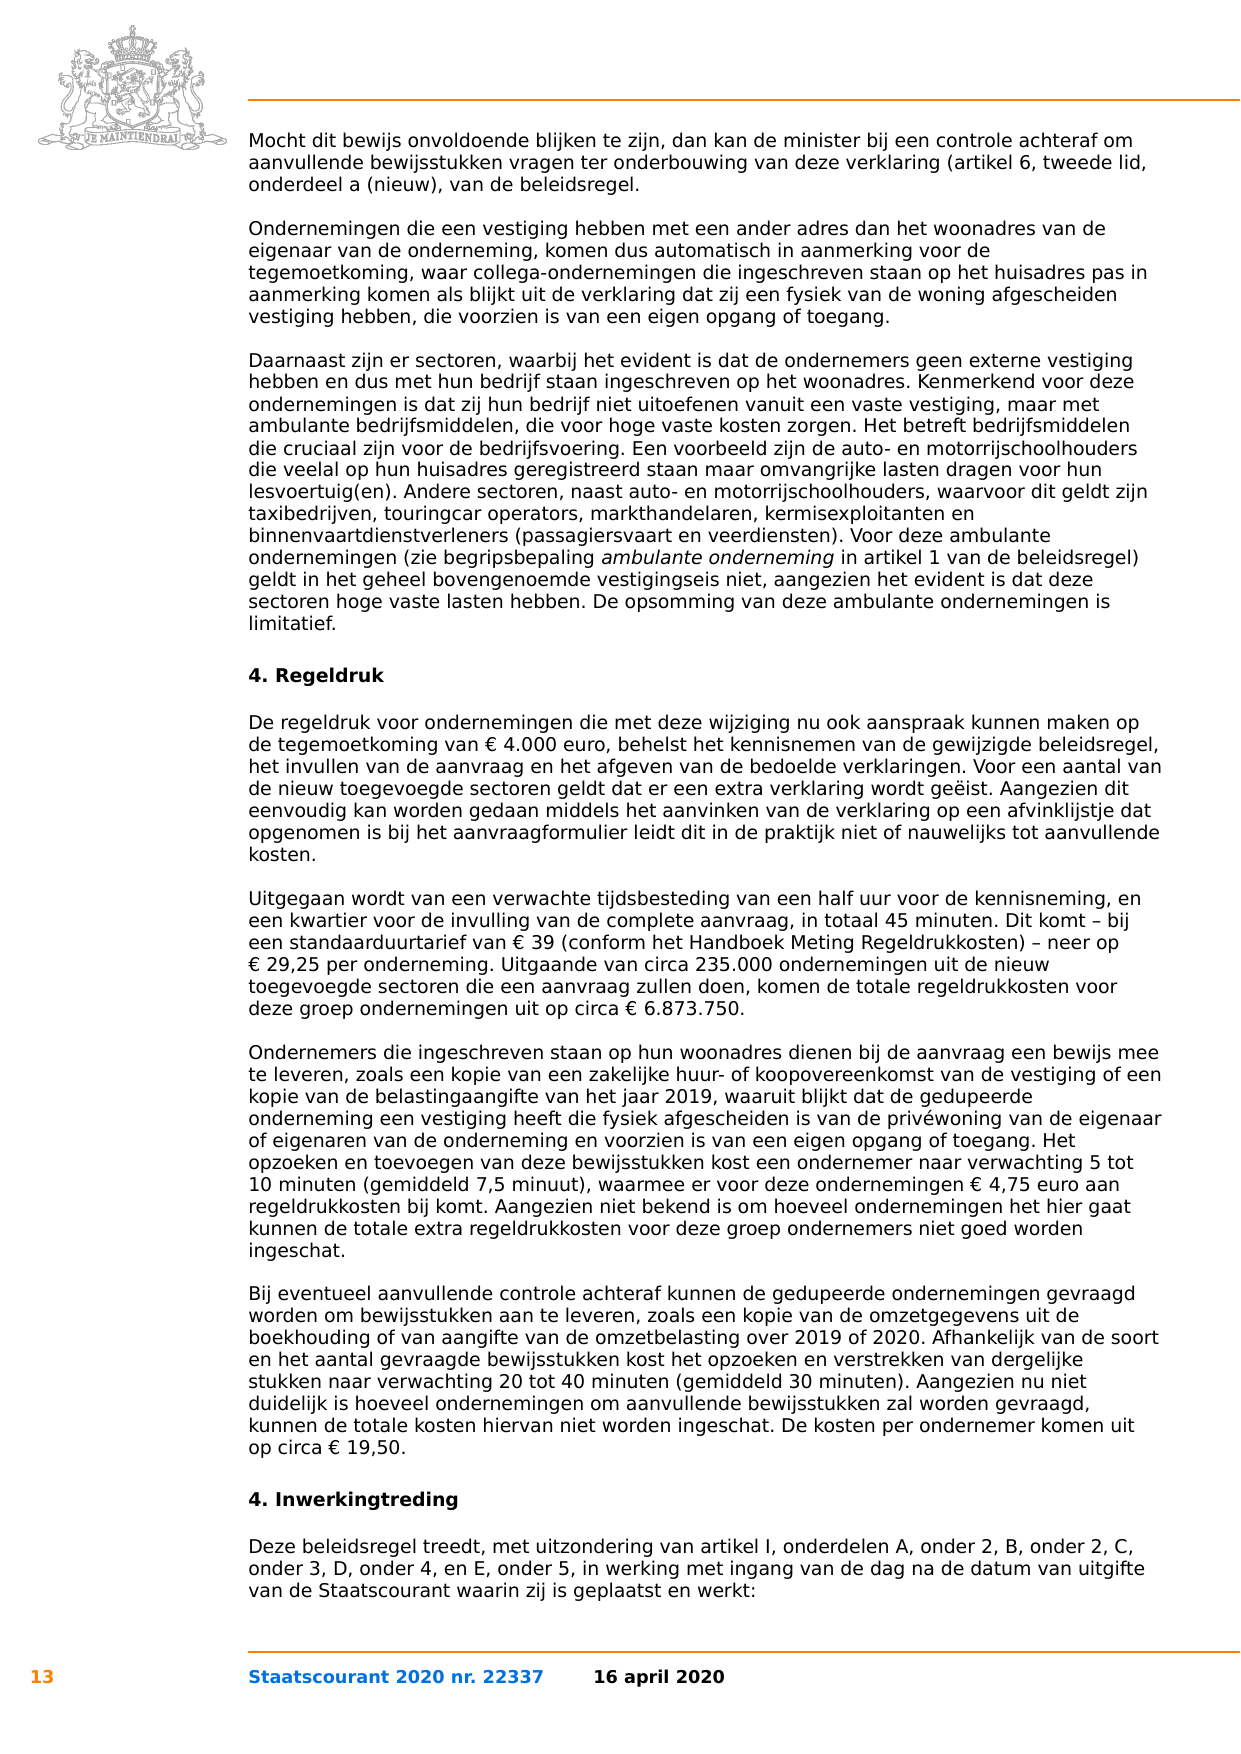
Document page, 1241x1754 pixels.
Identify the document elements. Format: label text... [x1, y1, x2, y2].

subtitle 4. Regeldruk [248, 665, 1163, 687]
text Deze beleidsregel treedt, met uitzondering van artikel I, onderdelen A, onder 2, B, onder 2, C, onder 3, D, onder 4, en E, onder 5, in werking met ingang van de dag na de datum van uitgifte van de Staatscourant waarin zij is geplaatst en werkt: [248, 1536, 1163, 1602]
text Daarnaast zijn er sectoren, waarbij het evident is dat de ondernemers geen externe vestiging hebben en dus met hun bedrijf staan ingeschreven op het woonadres. Kenmerkend voor deze ondernemingen is dat zij hun bedrijf niet uitoefenen vanuit een vaste vestiging, maar met ambulante bedrijfsmiddelen, die voor hoge vaste kosten zorgen. Het betreft bedrijfsmiddelen die cruciaal zijn voor de bedrijfsvoering. Een voorbeeld zijn de auto- en motorrijschoolhouders die veelal op hun huisadres geregistreerd staan maar omvangrijke lasten dragen voor hun lesvoertuig(en). Andere sectoren, naast auto- en motorrijschoolhouders, waarvoor dit geldt zijn taxibedrijven, touringcar operators, markthandelaren, kermisexploitanten en binnenvaartdienstverleners (passagiersvaart en veerdiensten). Voor deze ambulante ondernemingen (zie begripsbepaling ambulante onderneming in artikel 1 van de beleidsregel) geldt in het geheel bovengenoemde vestigingseis niet, aangezien het evident is dat deze sectoren hoge vaste lasten hebben. De opsomming van deze ambulante ondernemingen is limitatief. [248, 349, 1163, 635]
text De regeldruk voor ondernemingen die met deze wijziging nu ook aanspraak kunnen maken op de tegemoetkoming van € 4.000 euro, behelst het kennisnemen van de gewijzigde beleidsregel, het invullen van de aanvraag en het afgeven van de bedoelde verklaringen. Voor een aantal van de nieuw toegevoegde sectoren geldt dat er een extra verklaring wordt geëist. Aangezien dit eenvoudig kan worden gedaan middels het aanvinken van de verklaring op een afvinklijstje dat opgenomen is bij het aanvraagformulier leidt dit in de praktijk niet of nauwelijks tot aanvullende kosten. [248, 712, 1163, 866]
text Mocht dit bewijs onvoldoende blijken te zijn, dan kan de minister bij een controle achteraf om aanvullende bewijsstukken vragen ter onderbouwing van deze verklaring (artikel 6, tweede lid, onderdeel a (nieuw), van de beleidsregel. [248, 130, 1163, 196]
text Ondernemingen die een vestiging hebben met een ander adres dan het woonadres van de eigenaar van de onderneming, komen dus automatisch in aanmerking voor de tegemoetkoming, waar collega-ondernemingen die ingeschreven staan op het huisadres pas in aanmerking komen als blijkt uit de verklaring dat zij een fysiek van de woning afgescheiden vestiging hebben, die voorzien is van een eigen opgang of toegang. [248, 218, 1163, 328]
text Uitgegaan wordt van een verwachte tijdsbesteding van een half uur voor de kennisneming, en een kwartier voor de invulling van de complete aanvraag, in totaal 45 minuten. Dit komt – bij een standaarduurtarief van € 39 (conform het Handboek Meting Regeldrukkosten) – neer op € 29,25 per onderneming. Uitgaande van circa 235.000 ondernemingen uit de nieuw toegevoegde sectoren die een aanvraag zullen doen, komen de totale regeldrukkosten voor deze groep ondernemingen uit op circa € 6.873.750. [248, 888, 1163, 1020]
picture [38, 25, 227, 150]
text Ondernemers die ingeschreven staan op hun woonadres dienen bij de aanvraag een bewijs mee te leveren, zoals een kopie van een zakelijke huur- of koopovereenkomst van de vestiging of een kopie van de belastingaangifte van het jaar 2019, waaruit blijkt dat de gedupeerde onderneming een vestiging heeft die fysiek afgescheiden is van de privéwoning van de eigenaar of eigenaren van de onderneming en voorzien is van een eigen opgang of toegang. Het opzoeken en toevoegen van deze bewijsstukken kost een ondernemer naar verwachting 5 tot 10 minuten (gemiddeld 7,5 minuut), waarmee er voor deze ondernemingen € 4,75 euro aan regeldrukkosten bij komt. Aangezien niet bekend is om hoeveel ondernemingen het hier gaat kunnen de totale extra regeldrukkosten voor deze groep ondernemers niet goed worden ingeschat. [248, 1042, 1163, 1261]
subtitle 4. Inwerkingtreding [248, 1489, 1163, 1511]
text Bij eventueel aanvullende controle achteraf kunnen de gedupeerde ondernemingen gevraagd worden om bewijsstukken aan te leveren, zoals een kopie van de omzetgegevens uit de boekhouding of van aangifte van de omzetbelasting over 2019 of 2020. Afhankelijk van de soort en het aantal gevraagde bewijsstukken kost het opzoeken en verstrekken van dergelijke stukken naar verwachting 20 tot 40 minuten (gemiddeld 30 minuten). Aangezien nu niet duidelijk is hoeveel ondernemingen om aanvullende bewijsstukken zal worden gevraagd, kunnen de totale kosten hiervan niet worden ingeschat. De kosten per ondernemer komen uit op circa € 19,50. [248, 1283, 1163, 1459]
